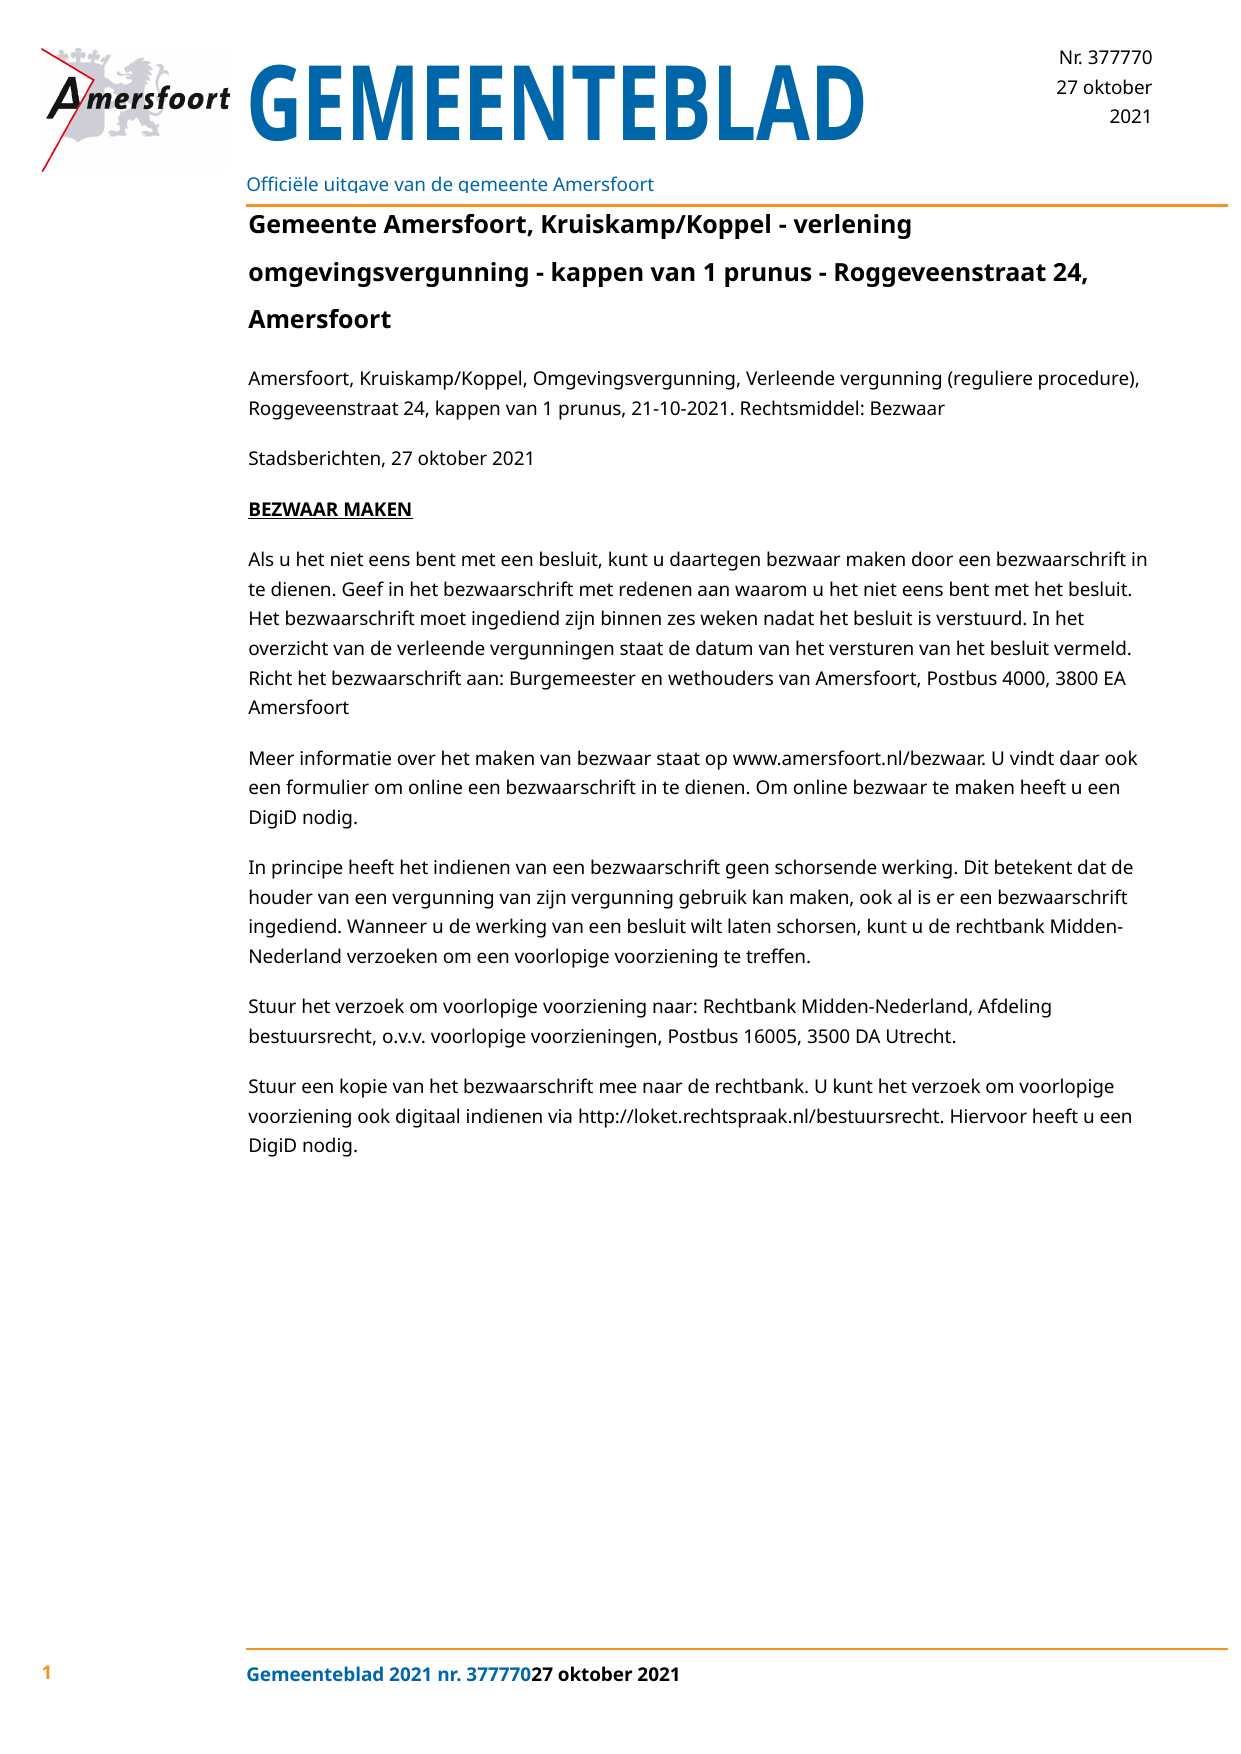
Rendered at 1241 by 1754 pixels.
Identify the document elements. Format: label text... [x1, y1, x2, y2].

text In principe heeft het indienen van een bezwaarschrift geen schorsende werking. Dit betekent dat de houder van een vergunning van zijn vergunning gebruik kan maken, ook al is er een bezwaarschrift ingediend. Wanneer u de werking van een besluit wilt laten schorsen, kunt u de rechtbank Midden-Nederland verzoeken om een voorlopige voorziening te treffen. [248, 854, 1152, 969]
text Stadsberichten, 27 oktober 2021 [248, 446, 1152, 471]
text Gemeente Amersfoort, Kruiskamp/Koppel - verlening omgevingsvergunning - kappen van 1 prunus - Roggeveenstraat 24, Amersfoort [248, 207, 1152, 336]
text Amersfoort, Kruiskamp/Koppel, Omgevingsvergunning, Verleende vergunning (reguliere procedure), Roggeveenstraat 24, kappen van 1 prunus, 21-10-2021. Rechtsmiddel: Bezwaar [248, 366, 1152, 421]
text Meer informatie over het maken van bezwaar staat op www.amersfoort.nl/bezwaar. U vindt daar ook een formulier om online een bezwaarschrift in te dienen. Om online bezwaar te maken heeft u een DigiD nodig. [248, 745, 1152, 829]
text Stuur een kopie van het bezwaarschrift mee naar de rechtbank. U kunt het verzoek om voorlopige voorziening ook digitaal indienen via http://loket.rechtspraak.nl/bestuursrecht. Hiervoor heeft u een DigiD nodig. [248, 1073, 1152, 1158]
picture [41, 47, 231, 172]
text Stuur het verzoek om voorlopige voorziening naar: Rechtbank Midden-Nederland, Afdeling bestuursrecht, o.v.v. voorlopige voorzieningen, Postbus 16005, 3500 DA Utrecht. [248, 993, 1152, 1049]
text BEZWAAR MAKEN [248, 496, 1152, 522]
text Als u het niet eens bent met een besluit, kunt u daartegen bezwaar maken door een bezwaarschrift in te dienen. Geef in het bezwaarschrift met redenen aan waarom u het niet eens bent met het besluit. Het bezwaarschrift moet ingediend zijn binnen zes weken nadat het besluit is verstuurd. In het overzicht van de verleende vergunningen staat de datum van het versturen van het besluit vermeld. Richt het bezwaarschrift aan: Burgemeester en wethouders van Amersfoort, Postbus 4000, 3800 EA Amersfoort [248, 546, 1152, 720]
